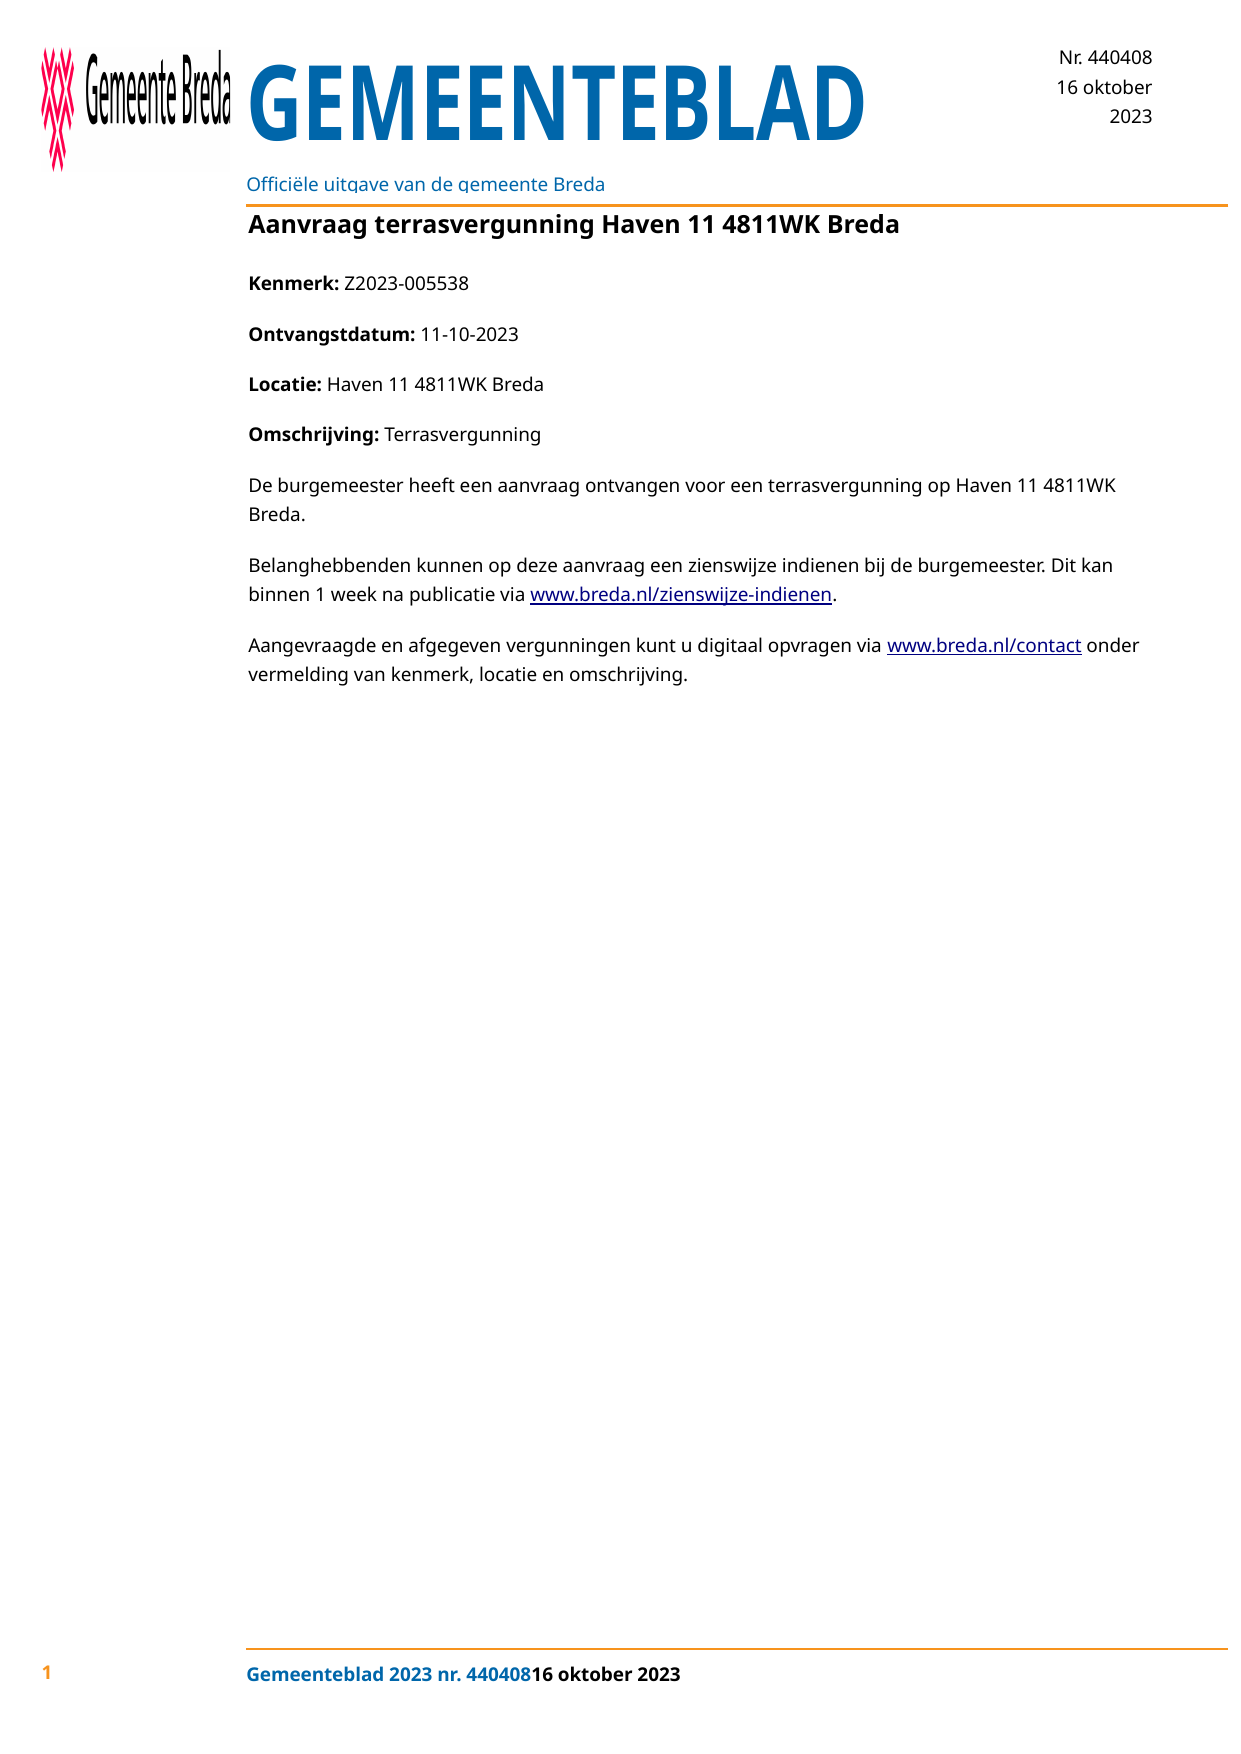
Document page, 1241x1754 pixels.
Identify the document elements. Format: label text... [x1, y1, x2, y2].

text Aanvraag terrasvergunning Haven 11 4811WK Breda [248, 207, 1152, 241]
text Belanghebbenden kunnen op deze aanvraag een zienswijze indienen bij de burgemeester. Dit kan binnen 1 week na publicatie via www.breda.nl/zienswijze-indienen. [248, 552, 1152, 607]
text Locatie: Haven 11 4811WK Breda [248, 371, 1152, 397]
text Omschrijving: Terrasvergunning [248, 422, 1152, 447]
text Kenmerk: Z2023-005538 [248, 270, 1152, 296]
text Aangevraagde en afgegeven vergunningen kunt u digitaal opvragen via www.breda.nl/contact onder vermelding van kenmerk, locatie en omschrijving. [248, 632, 1152, 687]
picture [41, 47, 231, 172]
text De burgemeester heeft een aanvraag ontvangen voor een terrasvergunning op Haven 11 4811WK Breda. [248, 472, 1152, 527]
text Ontvangstdatum: 11-10-2023 [248, 321, 1152, 346]
